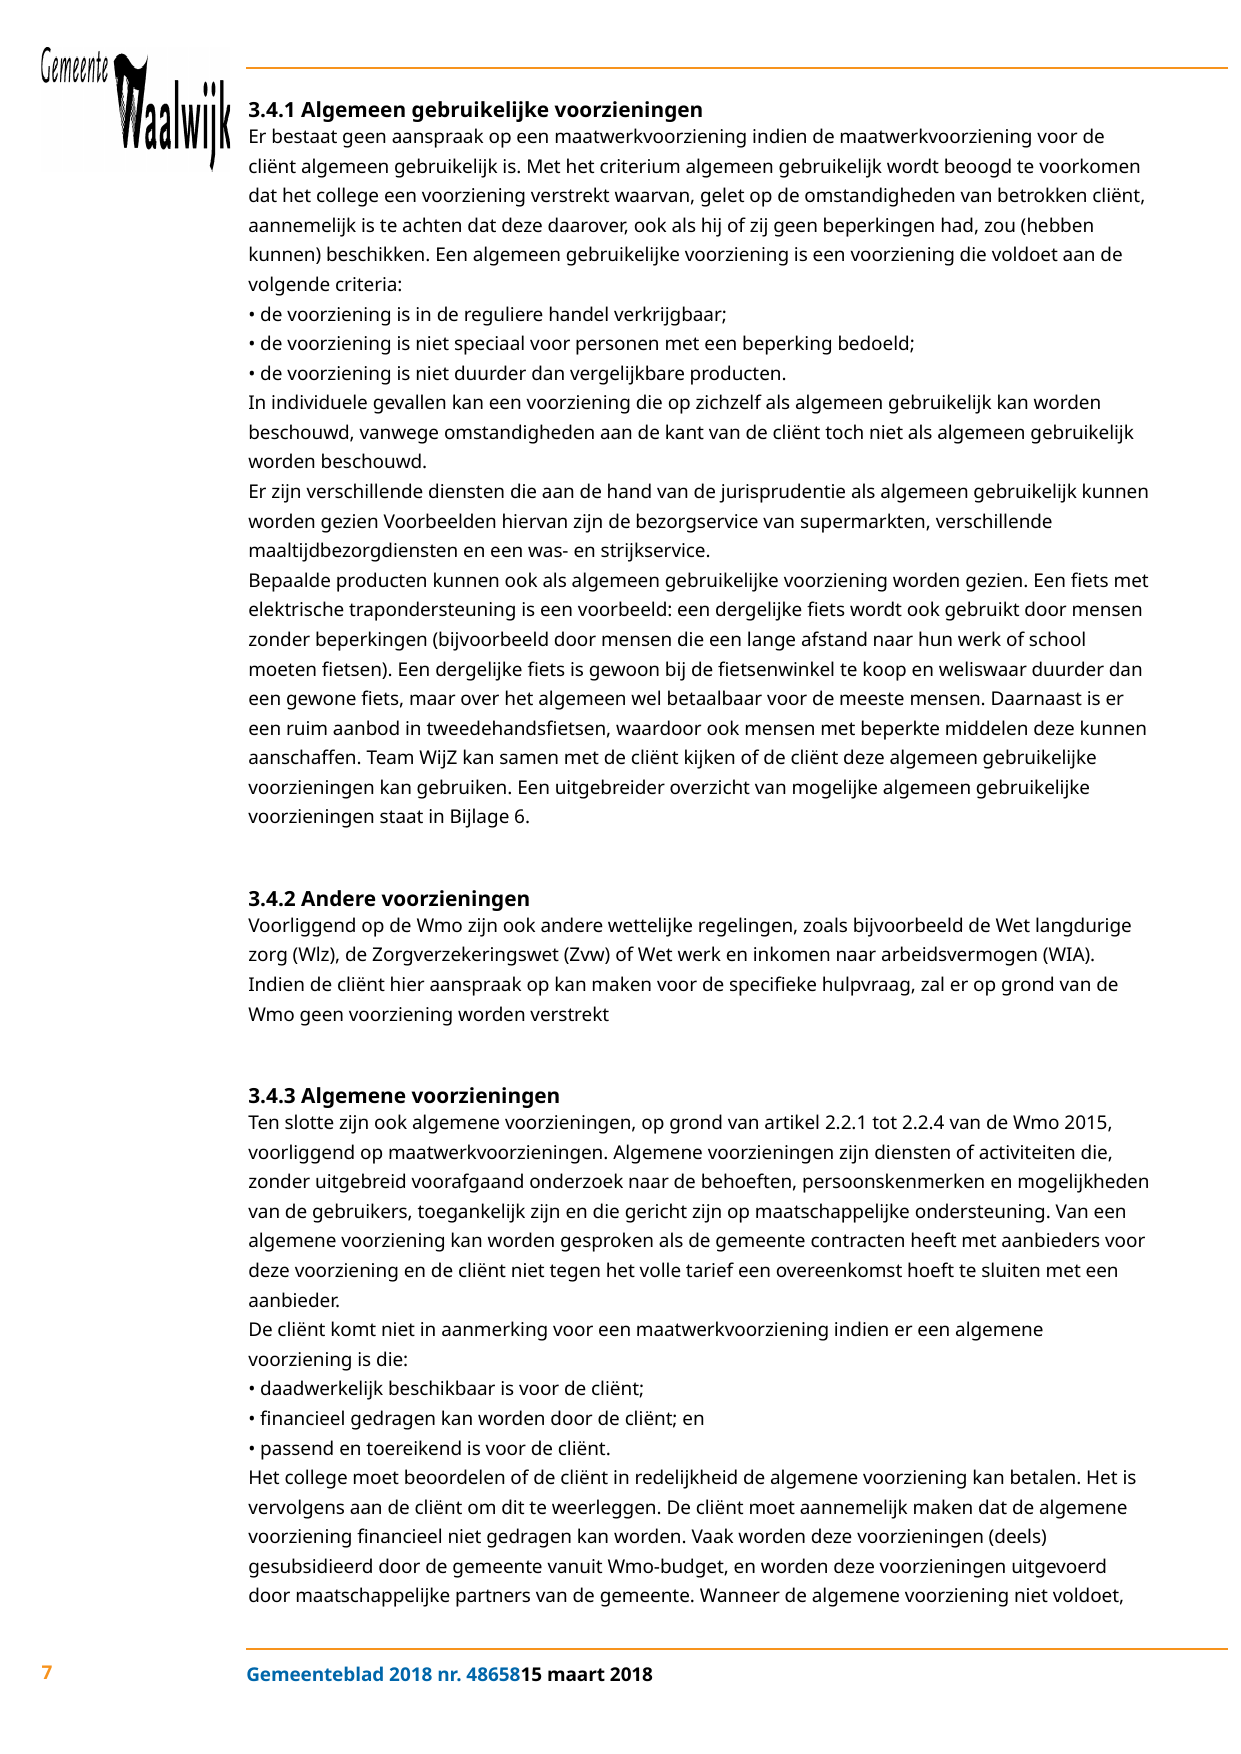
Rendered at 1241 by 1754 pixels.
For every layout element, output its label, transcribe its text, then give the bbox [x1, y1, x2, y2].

text Ten slotte zijn ook algemene voorzieningen, op grond van artikel 2.2.1 tot 2.2.4 van de Wmo 2015, voorliggend op maatwerkvoorzieningen. Algemene voorzieningen zijn diensten of activiteiten die, zonder uitgebreid voorafgaand onderzoek naar de behoeften, persoonskenmerken en mogelijkheden van de gebruikers, toegankelijk zijn en die gericht zijn op maatschappelijke ondersteuning. Van een algemene voorziening kan worden gesproken als de gemeente contracten heeft met aanbieders voor deze voorziening en de cliënt niet tegen het volle tarief een overeenkomst hoeft te sluiten met een aanbieder. [248, 1109, 1152, 1312]
text Bepaalde producten kunnen ook als algemeen gebruikelijke voorziening worden gezien. Een fiets met elektrische trapondersteuning is een voorbeeld: een dergelijke fiets wordt ook gebruikt door mensen zonder beperkingen (bijvoorbeeld door mensen die een lange afstand naar hun werk of school moeten fietsen). Een dergelijke fiets is gewoon bij de fietsenwinkel te koop en weliswaar duurder dan een gewone fiets, maar over het algemeen wel betaalbaar voor de meeste mensen. Daarnaast is er een ruim aanbod in tweedehandsfietsen, waardoor ook mensen met beperkte middelen deze kunnen aanschaffen. Team WijZ kan samen met de cliënt kijken of de cliënt deze algemeen gebruikelijke voorzieningen kan gebruiken. Een uitgebreider overzicht van mogelijke algemeen gebruikelijke voorzieningen staat in Bijlage 6. [248, 567, 1152, 829]
picture [41, 47, 231, 172]
text 3.4.1 Algemeen gebruikelijke voorzieningen [248, 95, 1152, 123]
text In individuele gevallen kan een voorziening die op zichzelf als algemeen gebruikelijk kan worden beschouwd, vanwege omstandigheden aan de kant van de cliënt toch niet als algemeen gebruikelijk worden beschouwd. [248, 389, 1152, 474]
text Voorliggend op de Wmo zijn ook andere wettelijke regelingen, zoals bijvoorbeeld de Wet langdurige zorg (Wlz), de Zorgverzekeringswet (Zvw) of Wet werk en inkomen naar arbeidsvermogen (WIA). Indien de cliënt hier aanspraak op kan maken voor de specifieke hulpvraag, zal er op grond van de Wmo geen voorziening worden verstrekt [248, 912, 1152, 1027]
text • de voorziening is niet duurder dan vergelijkbare producten. [248, 360, 1152, 386]
text Er bestaat geen aanspraak op een maatwerkvoorziening indien de maatwerkvoorziening voor de cliënt algemeen gebruikelijk is. Met het criterium algemeen gebruikelijk wordt beoogd te voorkomen dat het college een voorziening verstrekt waarvan, gelet op de omstandigheden van betrokken cliënt, aannemelijk is te achten dat deze daarover, ook als hij of zij geen beperkingen had, zou (hebben kunnen) beschikken. Een algemeen gebruikelijke voorziening is een voorziening die voldoet aan de volgende criteria: [248, 123, 1152, 297]
text • passend en toereikend is voor de cliënt. [248, 1435, 1152, 1460]
text 3.4.2 Andere voorzieningen [248, 884, 1152, 912]
text • de voorziening is in de reguliere handel verkrijgbaar; [248, 301, 1152, 326]
text Het college moet beoordelen of de cliënt in redelijkheid de algemene voorziening kan betalen. Het is vervolgens aan de cliënt om dit te weerleggen. De cliënt moet aannemelijk maken dat de algemene voorziening financieel niet gedragen kan worden. Vaak worden deze voorzieningen (deels) gesubsidieerd door de gemeente vanuit Wmo-budget, en worden deze voorzieningen uitgevoerd door maatschappelijke partners van de gemeente. Wanneer de algemene voorziening niet voldoet, [248, 1464, 1152, 1608]
text • de voorziening is niet speciaal voor personen met een beperking bedoeld; [248, 330, 1152, 356]
text • daadwerkelijk beschikbaar is voor de cliënt; [248, 1376, 1152, 1401]
text De cliënt komt niet in aanmerking voor een maatwerkvoorziening indien er een algemene voorziening is die: [248, 1316, 1152, 1372]
text Er zijn verschillende diensten die aan de hand van de jurisprudentie als algemeen gebruikelijk kunnen worden gezien Voorbeelden hiervan zijn de bezorgservice van supermarkten, verschillende maaltijdbezorgdiensten en een was- en strijkservice. [248, 478, 1152, 563]
text 3.4.3 Algemene voorzieningen [248, 1081, 1152, 1109]
text • financieel gedragen kan worden door de cliënt; en [248, 1405, 1152, 1431]
